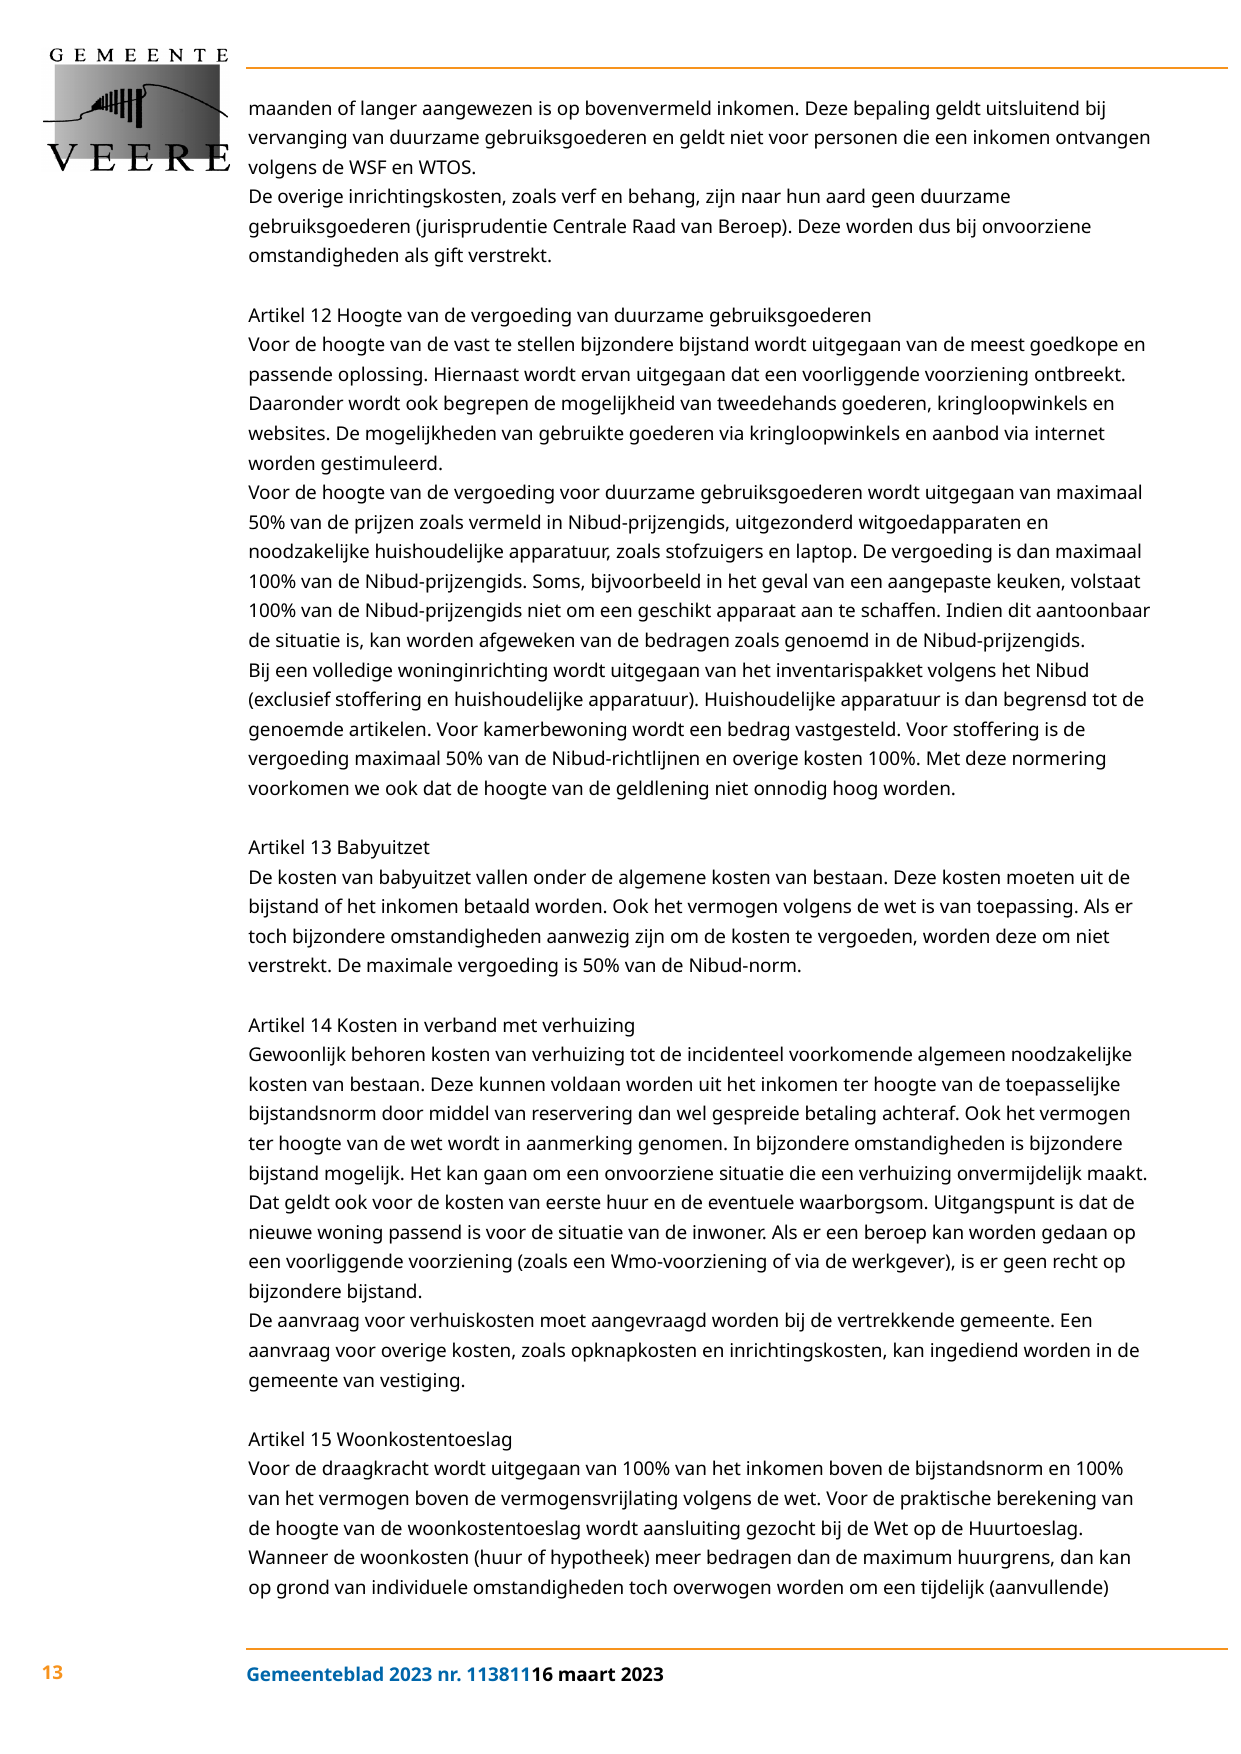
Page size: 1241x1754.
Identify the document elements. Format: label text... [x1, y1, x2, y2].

picture [41, 47, 231, 172]
text Wanneer de woonkosten (huur of hypotheek) meer bedragen dan de maximum huurgrens, dan kan op grond van individuele omstandigheden toch overwogen worden om een tijdelijk (aanvullende) [248, 1544, 1152, 1600]
text Artikel 12 Hoogte van de vergoeding van duurzame gebruiksgoederen [248, 302, 1152, 328]
text De overige inrichtingskosten, zoals verf en behang, zijn naar hun aard geen duurzame gebruiksgoederen (jurisprudentie Centrale Raad van Beroep). Deze worden dus bij onvoorziene omstandigheden als gift verstrekt. [248, 183, 1152, 268]
text Bij een volledige woninginrichting wordt uitgegaan van het inventarispakket volgens het Nibud (exclusief stoffering en huishoudelijke apparatuur). Huishoudelijke apparatuur is dan begrensd tot de genoemde artikelen. Voor kamerbewoning wordt een bedrag vastgesteld. Voor stoffering is de vergoeding maximaal 50% van de Nibud-richtlijnen en overige kosten 100%. Met deze normering voorkomen we ook dat de hoogte van de geldlening niet onnodig hoog worden. [248, 657, 1152, 801]
text Artikel 14 Kosten in verband met verhuizing [248, 1012, 1152, 1038]
text Artikel 15 Woonkostentoeslag [248, 1426, 1152, 1452]
text De aanvraag voor verhuiskosten moet aangevraagd worden bij de vertrekkende gemeente. Een aanvraag voor overige kosten, zoals opknapkosten en inrichtingskosten, kan ingediend worden in de gemeente van vestiging. [248, 1308, 1152, 1393]
text Voor de draagkracht wordt uitgegaan van 100% van het inkomen boven de bijstandsnorm en 100% van het vermogen boven de vermogensvrijlating volgens de wet. Voor de praktische berekening van de hoogte van de woonkostentoeslag wordt aansluiting gezocht bij de Wet op de Huurtoeslag. [248, 1456, 1152, 1541]
text Voor de hoogte van de vast te stellen bijzondere bijstand wordt uitgegaan van de meest goedkope en passende oplossing. Hiernaast wordt ervan uitgegaan dat een voorliggende voorziening ontbreekt. Daaronder wordt ook begrepen de mogelijkheid van tweedehands goederen, kringloopwinkels en websites. De mogelijkheden van gebruikte goederen via kringloopwinkels en aanbod via internet worden gestimuleerd. [248, 331, 1152, 476]
text Artikel 13 Babyuitzet [248, 834, 1152, 860]
text maanden of langer aangewezen is op bovenvermeld inkomen. Deze bepaling geldt uitsluitend bij vervanging van duurzame gebruiksgoederen en geldt niet voor personen die een inkomen ontvangen volgens de WSF en WTOS. [248, 95, 1152, 180]
text Voor de hoogte van de vergoeding voor duurzame gebruiksgoederen wordt uitgegaan van maximaal 50% van de prijzen zoals vermeld in Nibud-prijzengids, uitgezonderd witgoedapparaten en noodzakelijke huishoudelijke apparatuur, zoals stofzuigers en laptop. De vergoeding is dan maximaal 100% van de Nibud-prijzengids. Soms, bijvoorbeeld in het geval van een aangepaste keuken, volstaat 100% van de Nibud-prijzengids niet om een geschikt apparaat aan te schaffen. Indien dit aantoonbaar de situatie is, kan worden afgeweken van de bedragen zoals genoemd in de Nibud-prijzengids. [248, 479, 1152, 653]
text Gewoonlijk behoren kosten van verhuizing tot de incidenteel voorkomende algemeen noodzakelijke kosten van bestaan. Deze kunnen voldaan worden uit het inkomen ter hoogte van de toepasselijke bijstandsnorm door middel van reservering dan wel gespreide betaling achteraf. Ook het vermogen ter hoogte van de wet wordt in aanmerking genomen. In bijzondere omstandigheden is bijzondere bijstand mogelijk. Het kan gaan om een onvoorziene situatie die een verhuizing onvermijdelijk maakt. Dat geldt ook voor de kosten van eerste huur en de eventuele waarborgsom. Uitgangspunt is dat de nieuwe woning passend is voor de situatie van de inwoner. Als er een beroep kan worden gedaan op een voorliggende voorziening (zoals een Wmo-voorziening of via de werkgever), is er geen recht op bijzondere bijstand. [248, 1041, 1152, 1304]
text De kosten van babyuitzet vallen onder de algemene kosten van bestaan. Deze kosten moeten uit de bijstand of het inkomen betaald worden. Ook het vermogen volgens de wet is van toepassing. Als er toch bijzondere omstandigheden aanwezig zijn om de kosten te vergoeden, worden deze om niet verstrekt. De maximale vergoeding is 50% van de Nibud-norm. [248, 864, 1152, 978]
